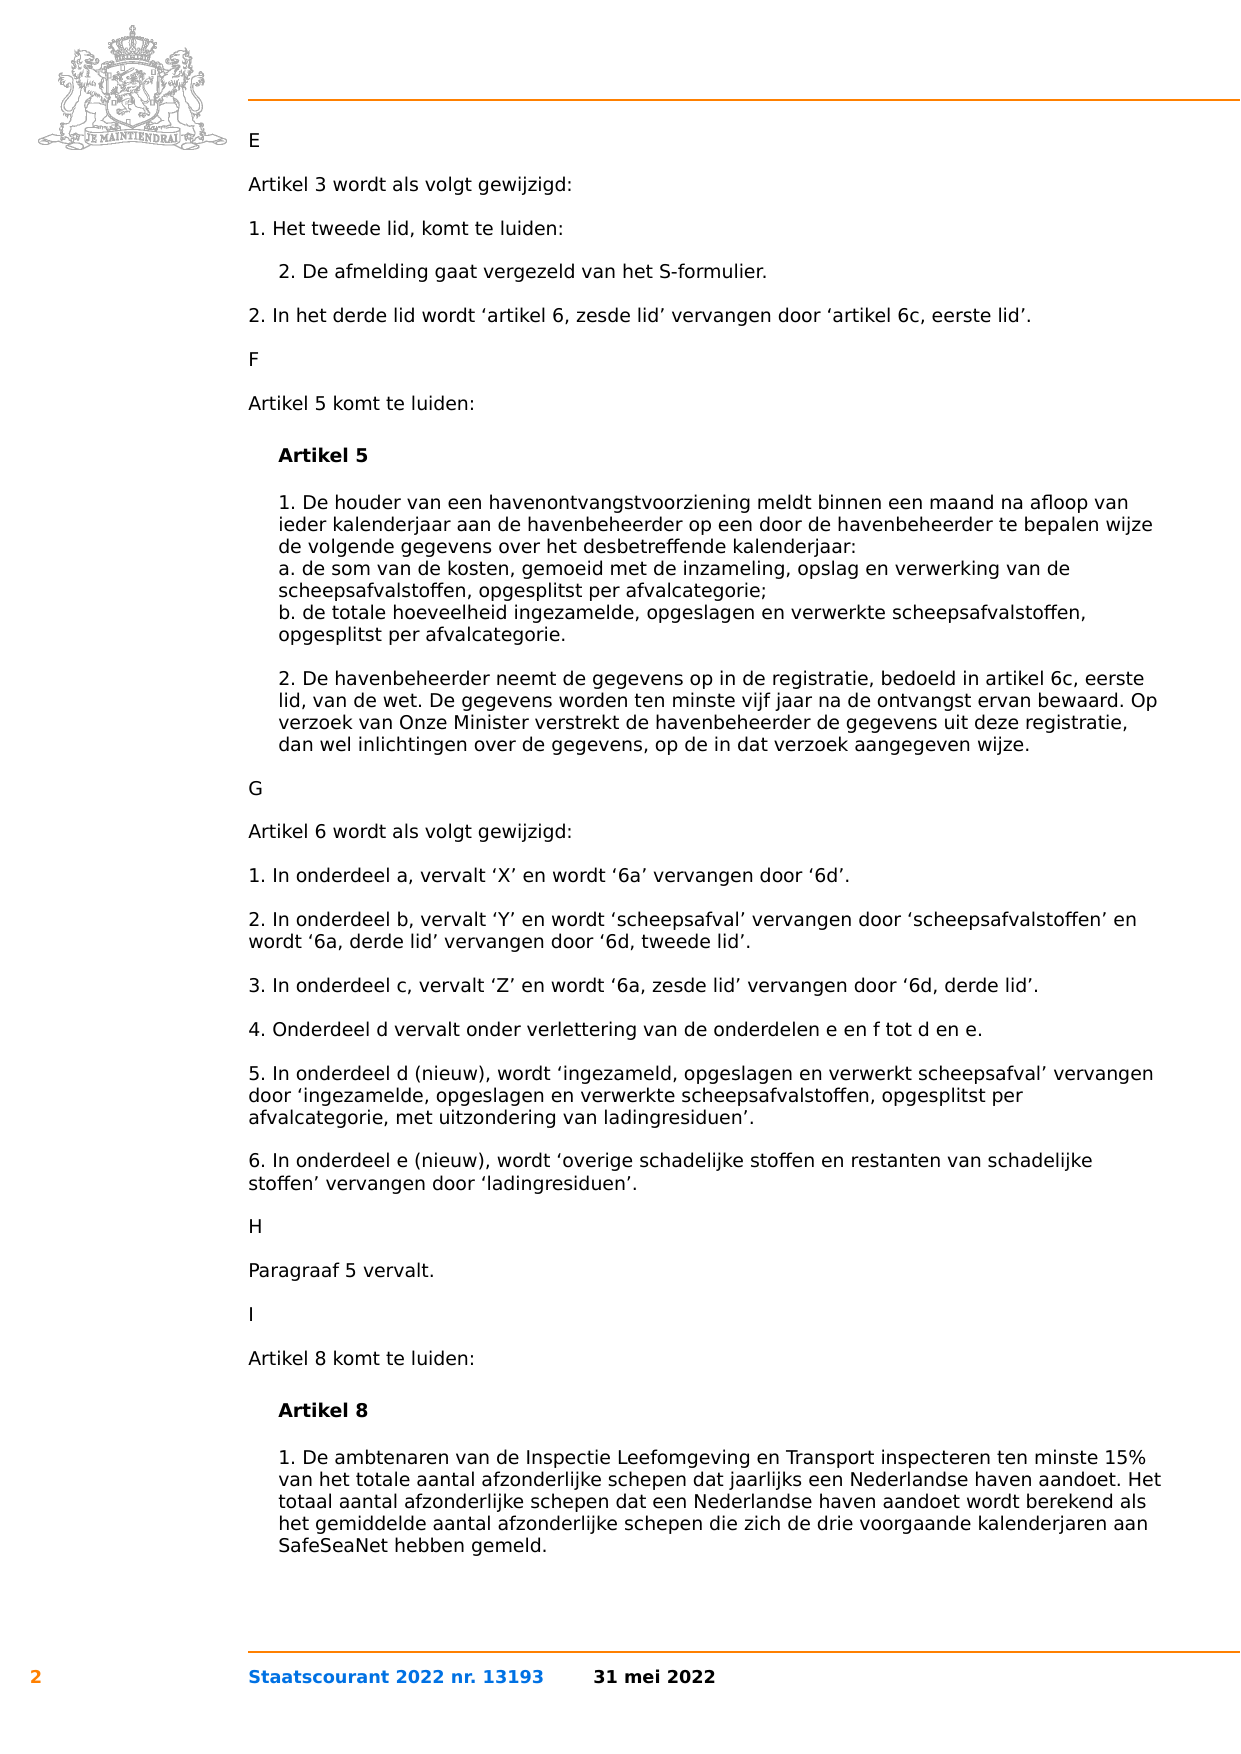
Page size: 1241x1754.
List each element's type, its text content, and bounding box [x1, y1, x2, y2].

text 1. Het tweede lid, komt te luiden: [248, 218, 1163, 239]
text G [248, 777, 1163, 799]
subtitle Artikel 5 [278, 445, 1163, 467]
text 2. In onderdeel b, vervalt ‘Y’ en wordt ‘scheepsafval’ vervangen door ‘scheepsafvalstoffen’ en wordt ‘6a, derde lid’ vervangen door ‘6d, tweede lid’. [248, 909, 1163, 953]
text Artikel 8 komt te luiden: [248, 1348, 1163, 1370]
text 6. In onderdeel e (nieuw), wordt ‘overige schadelijke stoffen en restanten van schadelijke stoffen’ vervangen door ‘ladingresiduen’. [248, 1150, 1163, 1194]
subtitle Artikel 8 [278, 1400, 1163, 1422]
text a. de som van de kosten, gemoeid met de inzameling, opslag en verwerking van de scheepsafvalstoffen, opgesplitst per afvalcategorie; [278, 558, 1163, 602]
text 1. De houder van een havenontvangstvoorziening meldt binnen een maand na afloop van ieder kalenderjaar aan de havenbeheerder op een door de havenbeheerder te bepalen wijze de volgende gegevens over het desbetreffende kalenderjaar: [278, 492, 1163, 558]
text Artikel 3 wordt als volgt gewijzigd: [248, 174, 1163, 196]
text I [248, 1304, 1163, 1326]
text 3. In onderdeel c, vervalt ‘Z’ en wordt ‘6a, zesde lid’ vervangen door ‘6d, derde lid’. [248, 975, 1163, 997]
text F [248, 349, 1163, 371]
text E [248, 130, 1163, 152]
text Artikel 5 komt te luiden: [248, 393, 1163, 415]
text 2. De havenbeheerder neemt de gegevens op in de registratie, bedoeld in artikel 6c, eerste lid, van de wet. De gegevens worden ten minste vijf jaar na de ontvangst ervan bewaard. Op verzoek van Onze Minister verstrekt de havenbeheerder de gegevens uit deze registratie, dan wel inlichtingen over de gegevens, op de in dat verzoek aangegeven wijze. [278, 668, 1163, 756]
text H [248, 1216, 1163, 1238]
text 1. In onderdeel a, vervalt ‘X’ en wordt ‘6a’ vervangen door ‘6d’. [248, 865, 1163, 887]
text b. de totale hoeveelheid ingezamelde, opgeslagen en verwerkte scheepsafvalstoffen, opgesplitst per afvalcategorie. [278, 602, 1163, 646]
text 1. De ambtenaren van de Inspectie Leefomgeving en Transport inspecteren ten minste 15% van het totale aantal afzonderlijke schepen dat jaarlijks een Nederlandse haven aandoet. Het totaal aantal afzonderlijke schepen dat een Nederlandse haven aandoet wordt berekend als het gemiddelde aantal afzonderlijke schepen die zich de drie voorgaande kalenderjaren aan SafeSeaNet hebben gemeld. [278, 1447, 1163, 1557]
text 5. In onderdeel d (nieuw), wordt ‘ingezameld, opgeslagen en verwerkt scheepsafval’ vervangen door ‘ingezamelde, opgeslagen en verwerkte scheepsafvalstoffen, opgesplitst per afvalcategorie, met uitzondering van ladingresiduen’. [248, 1063, 1163, 1128]
text Paragraaf 5 vervalt. [248, 1260, 1163, 1282]
picture [38, 25, 227, 150]
text Artikel 6 wordt als volgt gewijzigd: [248, 821, 1163, 843]
text 2. In het derde lid wordt ‘artikel 6, zesde lid’ vervangen door ‘artikel 6c, eerste lid’. [248, 305, 1163, 327]
text 2. De afmelding gaat vergezeld van het S-formulier. [278, 261, 1163, 283]
text 4. Onderdeel d vervalt onder verlettering van de onderdelen e en f tot d en e. [248, 1019, 1163, 1041]
